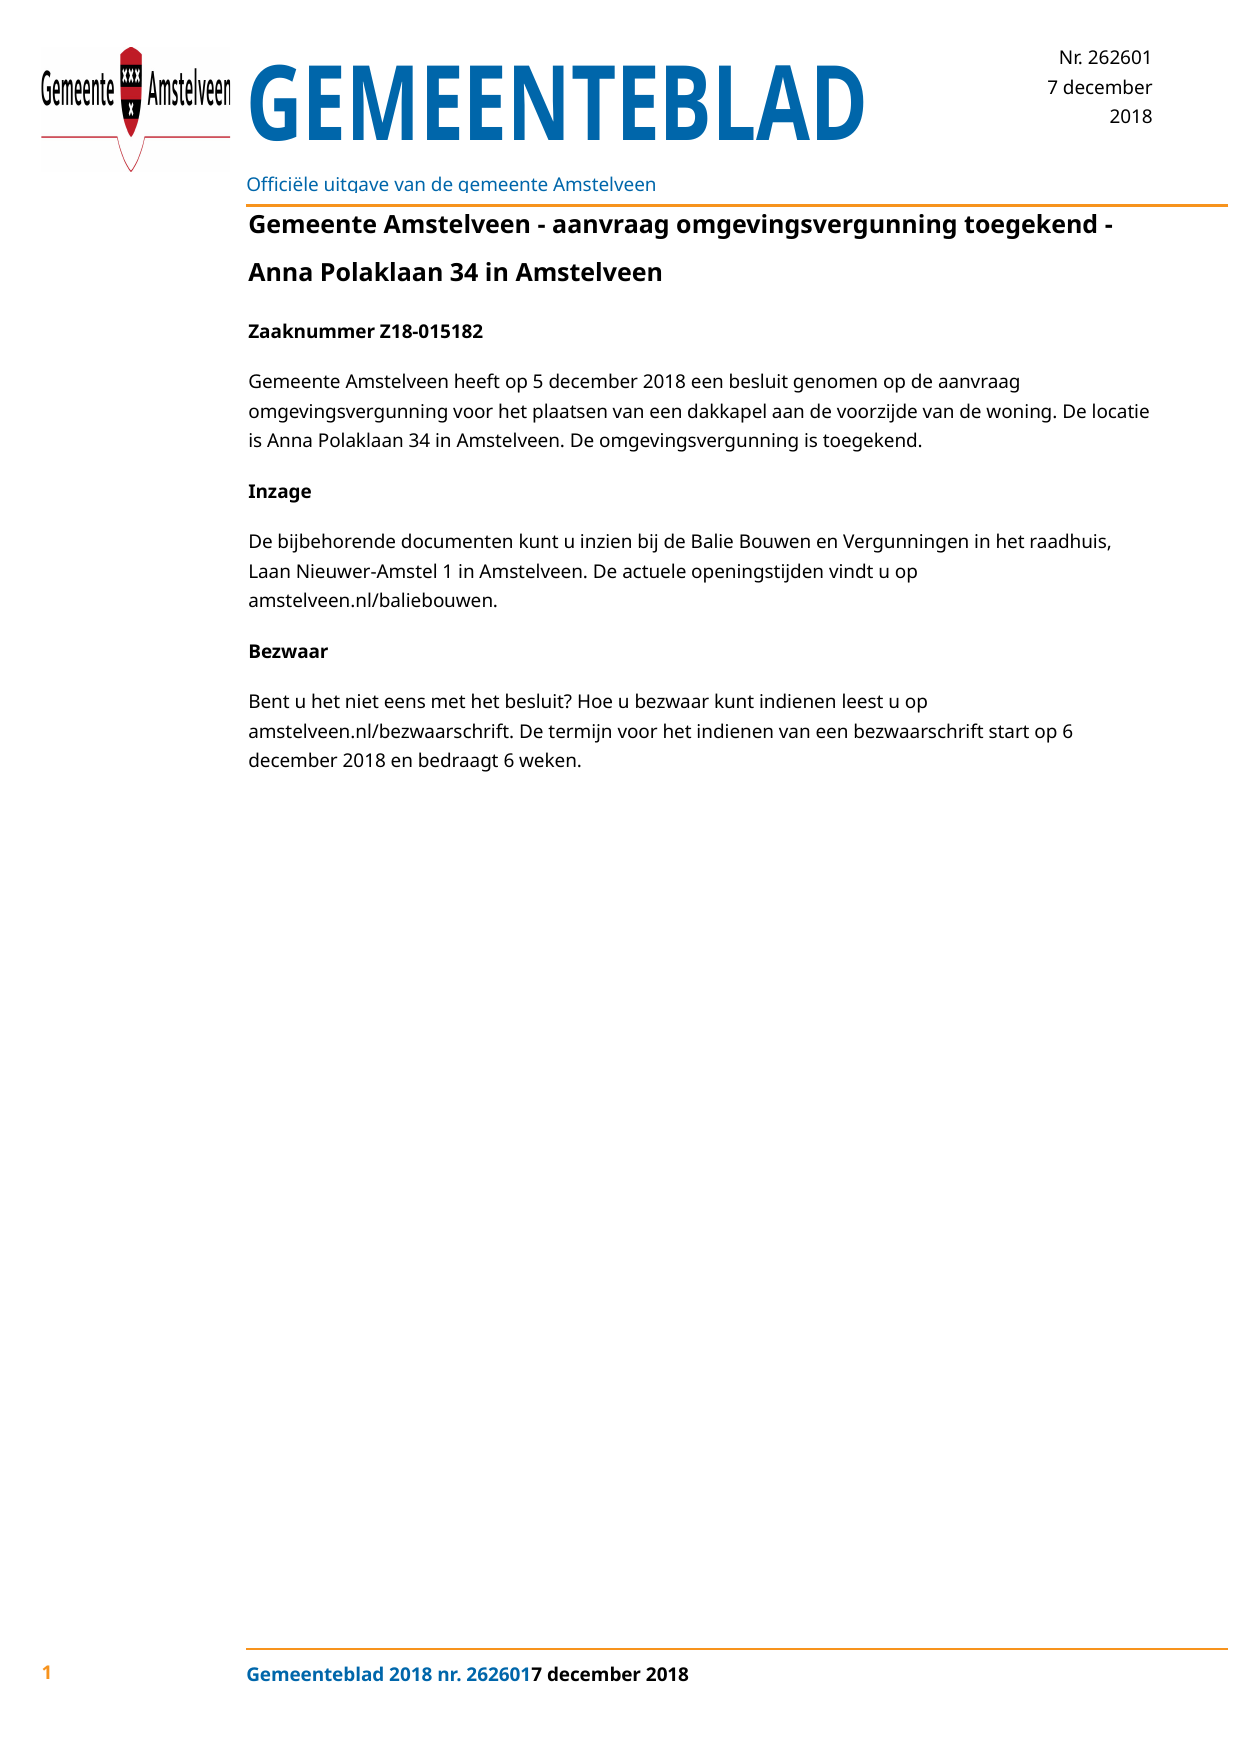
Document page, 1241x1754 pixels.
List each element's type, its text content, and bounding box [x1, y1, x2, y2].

text De bijbehorende documenten kunt u inzien bij de Balie Bouwen en Vergunningen in het raadhuis, Laan Nieuwer-Amstel 1 in Amstelveen. De actuele openingstijden vindt u op amstelveen.nl/baliebouwen. [248, 528, 1152, 613]
picture [41, 47, 231, 172]
text Bent u het niet eens met het besluit? Hoe u bezwaar kunt indienen leest u op amstelveen.nl/bezwaarschrift. De termijn voor het indienen van een bezwaarschrift start op 6 december 2018 en bedraagt 6 weken. [248, 688, 1152, 773]
text Bezwaar [248, 638, 1152, 664]
text Gemeente Amstelveen - aanvraag omgevingsvergunning toegekend - Anna Polaklaan 34 in Amstelveen [248, 207, 1152, 288]
text Inzage [248, 478, 1152, 504]
text Zaaknummer Z18-015182 [248, 318, 1152, 344]
text Gemeente Amstelveen heeft op 5 december 2018 een besluit genomen op de aanvraag omgevingsvergunning voor het plaatsen van een dakkapel aan de voorzijde van de woning. De locatie is Anna Polaklaan 34 in Amstelveen. De omgevingsvergunning is toegekend. [248, 368, 1152, 453]
